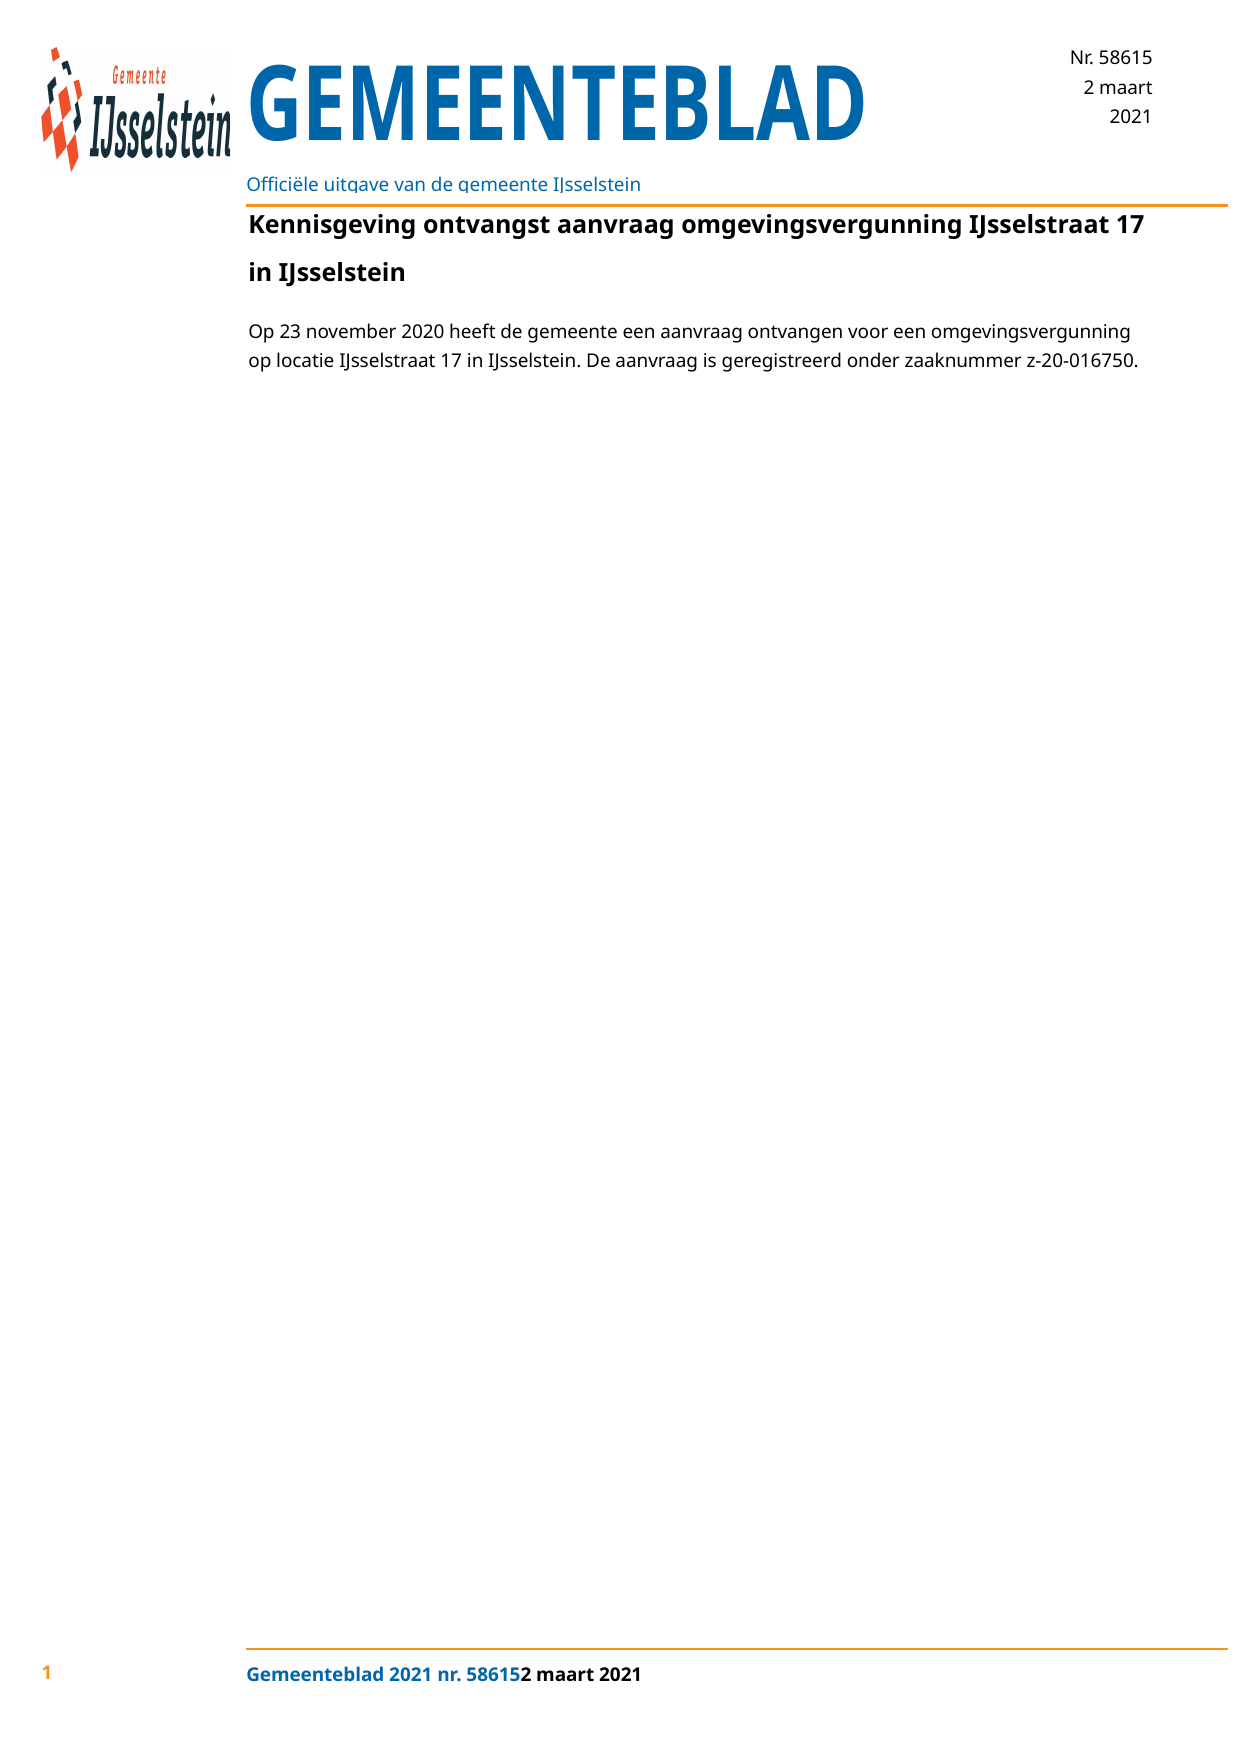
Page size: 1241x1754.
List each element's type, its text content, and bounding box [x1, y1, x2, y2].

picture [41, 47, 231, 172]
text Op 23 november 2020 heeft de gemeente een aanvraag ontvangen voor een omgevingsvergunning op locatie IJsselstraat 17 in IJsselstein. De aanvraag is geregistreerd onder zaaknummer z-20-016750. [248, 318, 1152, 373]
text Kennisgeving ontvangst aanvraag omgevingsvergunning IJsselstraat 17 in IJsselstein [248, 207, 1152, 288]
